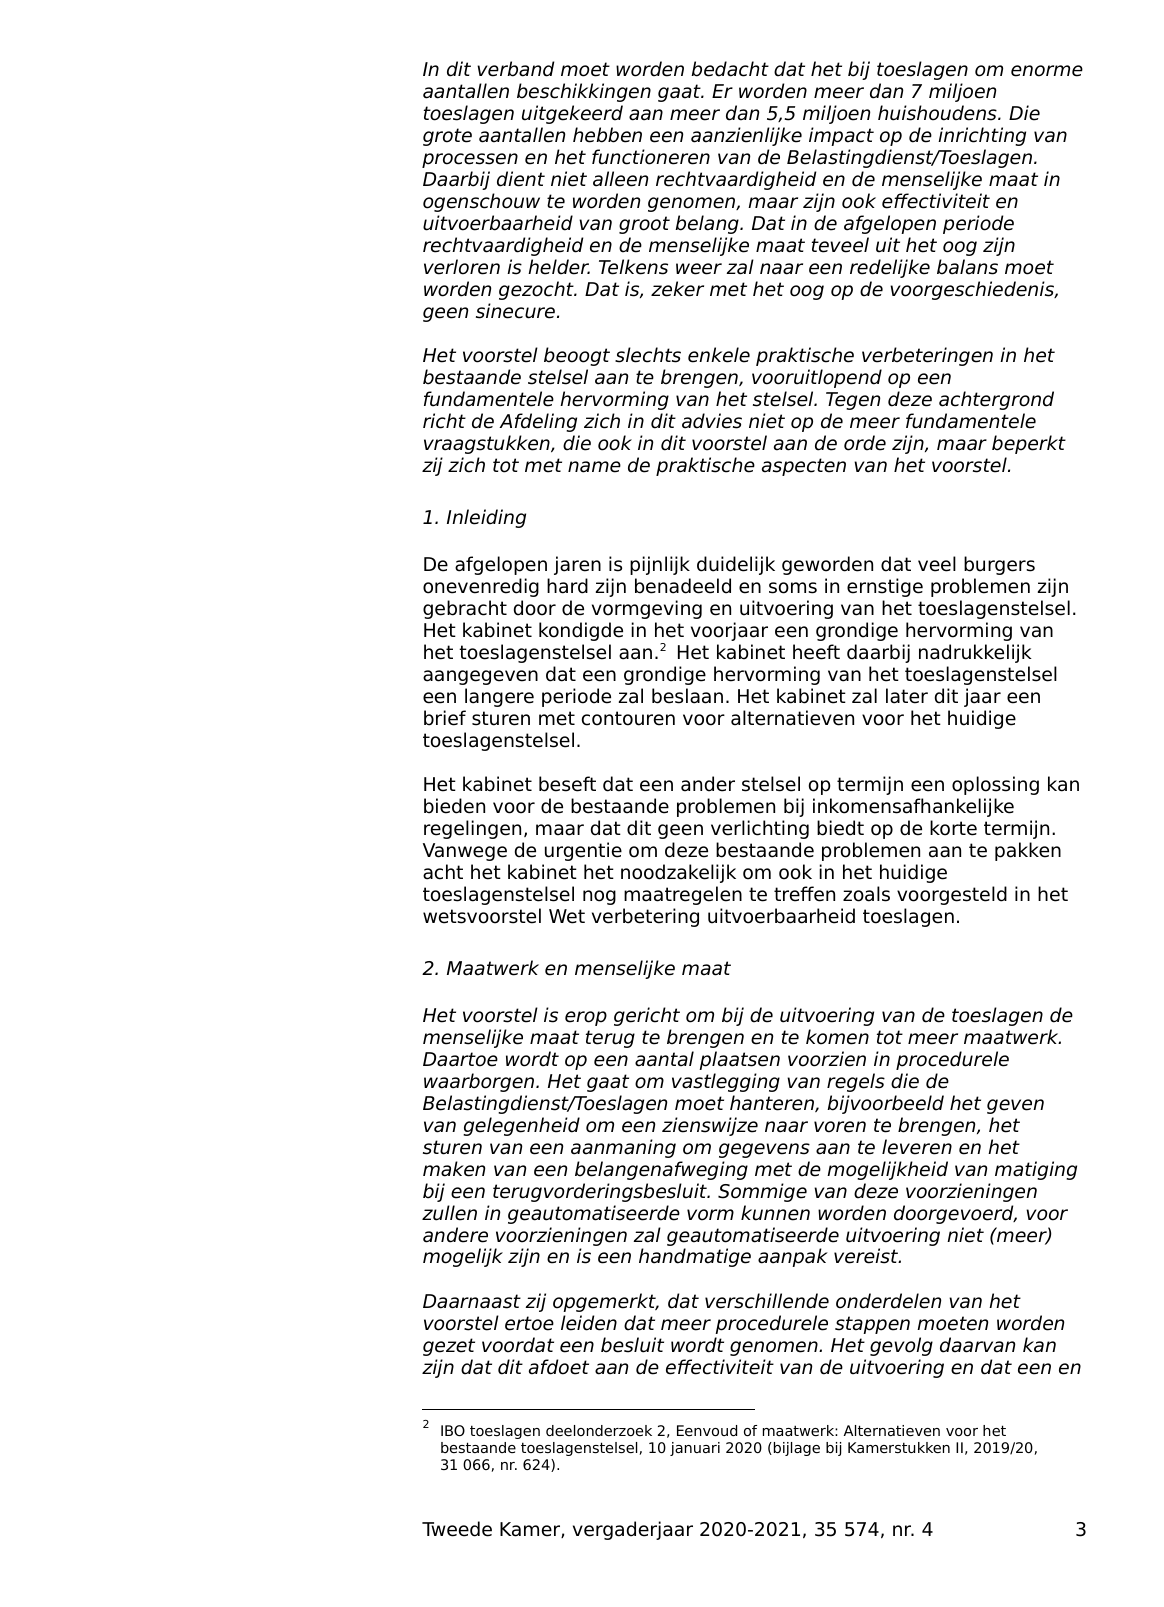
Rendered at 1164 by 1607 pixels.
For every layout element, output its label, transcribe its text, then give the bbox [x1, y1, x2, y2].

text In dit verband moet worden bedacht dat het bij toeslagen om enorme aantallen beschikkingen gaat. Er worden meer dan 7 miljoen toeslagen uitgekeerd aan meer dan 5,5 miljoen huishoudens. Die grote aantallen hebben een aanzienlijke impact op de inrichting van processen en het functioneren van de Belastingdienst/Toeslagen. Daarbij dient niet alleen rechtvaardigheid en de menselijke maat in ogenschouw te worden genomen, maar zijn ook effectiviteit en uitvoerbaarheid van groot belang. Dat in de afgelopen periode rechtvaardigheid en de menselijke maat teveel uit het oog zijn verloren is helder. Telkens weer zal naar een redelijke balans moet worden gezocht. Dat is, zeker met het oog op de voorgeschiedenis, geen sinecure. [422, 59, 1087, 323]
text IBO toeslagen deelonderzoek 2, Eenvoud of maatwerk: Alternatieven voor het bestaande toeslagenstelsel, 10 januari 2020 (bijlage bij Kamerstukken II, 2019/20, 31 066, nr. 624). [422, 1418, 1087, 1474]
text Het kabinet beseft dat een ander stelsel op termijn een oplossing kan bieden voor de bestaande problemen bij inkomensafhankelijke regelingen, maar dat dit geen verlichting biedt op de korte termijn. Vanwege de urgentie om deze bestaande problemen aan te pakken acht het kabinet het noodzakelijk om ook in het huidige toeslagenstelsel nog maatregelen te treffen zoals voorgesteld in het wetsvoorstel Wet verbetering uitvoerbaarheid toeslagen. [422, 774, 1087, 928]
subtitle 1. Inleiding [422, 507, 1087, 529]
text Het voorstel beoogt slechts enkele praktische verbeteringen in het bestaande stelsel aan te brengen, vooruitlopend op een fundamentele hervorming van het stelsel. Tegen deze achtergrond richt de Afdeling zich in dit advies niet op de meer fundamentele vraagstukken, die ook in dit voorstel aan de orde zijn, maar beperkt zij zich tot met name de praktische aspecten van het voorstel. [422, 345, 1087, 477]
text De afgelopen jaren is pijnlijk duidelijk geworden dat veel burgers onevenredig hard zijn benadeeld en soms in ernstige problemen zijn gebracht door de vormgeving en uitvoering van het toeslagenstelsel. Het kabinet kondigde in het voorjaar een grondige hervorming van het toeslagenstelsel aan. Het kabinet heeft daarbij nadrukkelijk aangegeven dat een grondige hervorming van het toeslagenstelsel een langere periode zal beslaan. Het kabinet zal later dit jaar een brief sturen met contouren voor alternatieven voor het huidige toeslagenstelsel. [422, 554, 1087, 752]
text Het voorstel is erop gericht om bij de uitvoering van de toeslagen de menselijke maat terug te brengen en te komen tot meer maatwerk. Daartoe wordt op een aantal plaatsen voorzien in procedurele waarborgen. Het gaat om vastlegging van regels die de Belastingdienst/Toeslagen moet hanteren, bijvoorbeeld het geven van gelegenheid om een zienswijze naar voren te brengen, het sturen van een aanmaning om gegevens aan te leveren en het maken van een belangenafweging met de mogelijkheid van matiging bij een terugvorderingsbesluit. Sommige van deze voorzieningen zullen in geautomatiseerde vorm kunnen worden doorgevoerd, voor andere voorzieningen zal geautomatiseerde uitvoering niet (meer) mogelijk zijn en is een handmatige aanpak vereist. [422, 1005, 1087, 1268]
text Daarnaast zij opgemerkt, dat verschillende onderdelen van het voorstel ertoe leiden dat meer procedurele stappen moeten worden gezet voordat een besluit wordt genomen. Het gevolg daarvan kan zijn dat dit afdoet aan de effectiviteit van de uitvoering en dat een en [422, 1291, 1087, 1378]
subtitle 2. Maatwerk en menselijke maat [422, 958, 1087, 980]
